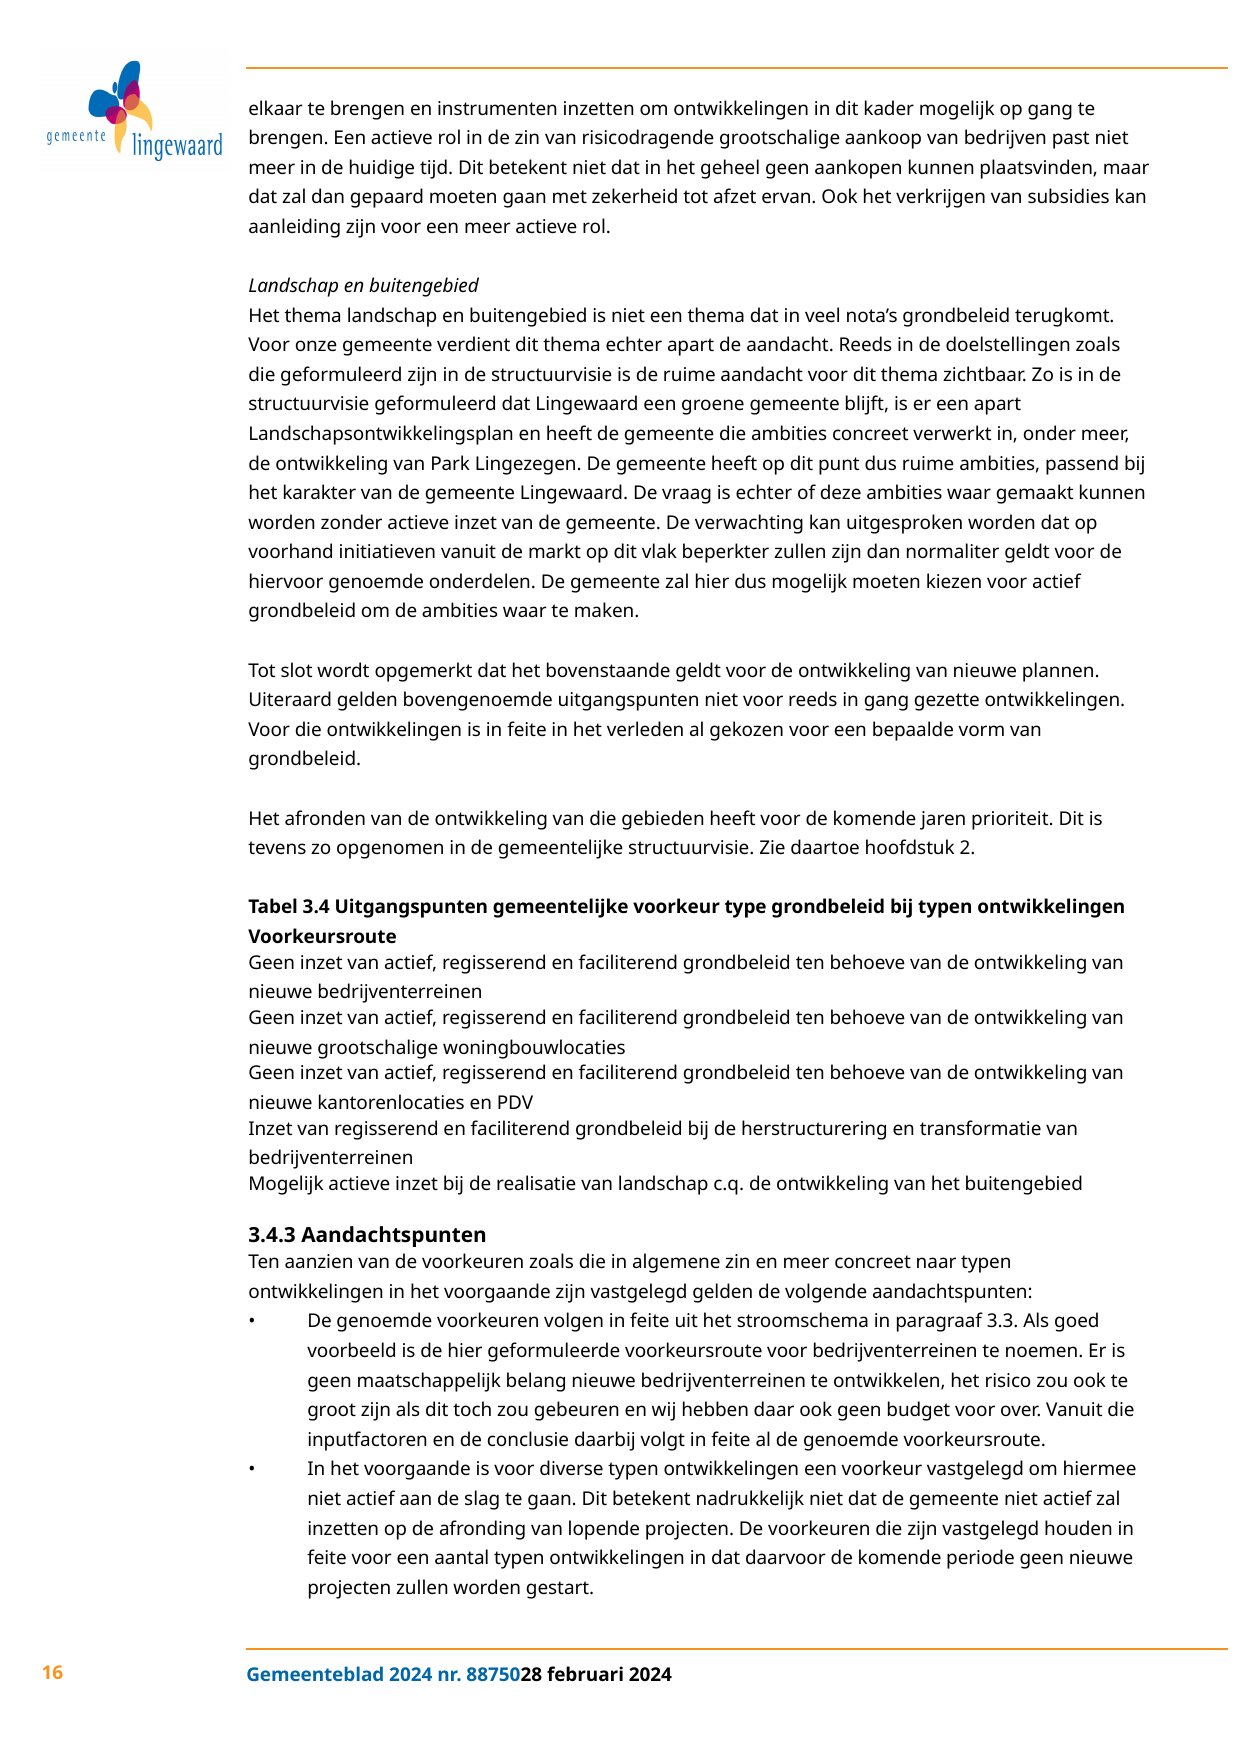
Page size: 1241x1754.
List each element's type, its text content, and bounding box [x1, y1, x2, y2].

text Tabel 3.4 Uitgangspunten gemeentelijke voorkeur type grondbeleid bij typen ontwikkelingen [248, 893, 1152, 919]
text elkaar te brengen en instrumenten inzetten om ontwikkelingen in dit kader mogelijk op gang te brengen. Een actieve rol in de zin van risicodragende grootschalige aankoop van bedrijven past niet meer in de huidige tijd. Dit betekent niet dat in het geheel geen aankopen kunnen plaatsvinden, maar dat zal dan gepaard moeten gaan met zekerheid tot afzet ervan. Ook het verkrijgen van subsidies kan aanleiding zijn voor een meer actieve rol. [248, 95, 1152, 239]
text Ten aanzien van de voorkeuren zoals die in algemene zin en meer concreet naar typen ontwikkelingen in het voorgaande zijn vastgelegd gelden de volgende aandachtspunten: [248, 1248, 1152, 1304]
table_cell Inzet van regisserend en faciliterend grondbeleid bij de herstructurering en transformatie van bedrijventerreinen [248, 1115, 1152, 1170]
table_cell Geen inzet van actief, regisserend en faciliterend grondbeleid ten behoeve van de ontwikkeling van nieuwe grootschalige woningbouwlocaties [248, 1004, 1152, 1059]
list In het voorgaande is voor diverse typen ontwikkelingen een voorkeur vastgelegd om hiermee niet actief aan de slag te gaan. Dit betekent nadrukkelijk niet dat de gemeente niet actief zal inzetten op de afronding van lopende projecten. De voorkeuren die zijn vastgelegd houden in feite voor een aantal typen ontwikkelingen in dat daarvoor de komende periode geen nieuwe projecten zullen worden gestart. [248, 1456, 1152, 1599]
table_cell Geen inzet van actief, regisserend en faciliterend grondbeleid ten behoeve van de ontwikkeling van nieuwe kantorenlocaties en PDV [248, 1060, 1152, 1115]
table_cell Mogelijk actieve inzet bij de realisatie van landschap c.q. de ontwikkeling van het buitengebied [248, 1170, 1152, 1196]
text 3.4.3 Aandachtspunten [248, 1220, 1152, 1248]
text Tot slot wordt opgemerkt dat het bovenstaande geldt voor de ontwikkeling van nieuwe plannen. Uiteraard gelden bovengenoemde uitgangspunten niet voor reeds in gang gezette ontwikkelingen. Voor die ontwikkelingen is in feite in het verleden al gekozen voor een bepaalde vorm van grondbeleid. [248, 657, 1152, 771]
list De genoemde voorkeuren volgen in feite uit het stroomschema in paragraaf 3.3. Als goed voorbeeld is de hier geformuleerde voorkeursroute voor bedrijventerreinen te noemen. Er is geen maatschappelijk belang nieuwe bedrijventerreinen te ontwikkelen, het risico zou ook te groot zijn als dit toch zou gebeuren en wij hebben daar ook geen budget voor over. Vanuit die inputfactoren en de conclusie daarbij volgt in feite al de genoemde voorkeursroute. [248, 1308, 1152, 1452]
table_cell Geen inzet van actief, regisserend en faciliterend grondbeleid ten behoeve van de ontwikkeling van nieuwe bedrijventerreinen [248, 949, 1152, 1004]
text Het thema landschap en buitengebied is niet een thema dat in veel nota’s grondbeleid terugkomt. Voor onze gemeente verdient dit thema echter apart de aandacht. Reeds in de doelstellingen zoals die geformuleerd zijn in de structuurvisie is de ruime aandacht voor dit thema zichtbaar. Zo is in de structuurvisie geformuleerd dat Lingewaard een groene gemeente blijft, is er een apart Landschapsontwikkelingsplan en heeft de gemeente die ambities concreet verwerkt in, onder meer, de ontwikkeling van Park Lingezegen. De gemeente heeft op dit punt dus ruime ambities, passend bij het karakter van de gemeente Lingewaard. De vraag is echter of deze ambities waar gemaakt kunnen worden zonder actieve inzet van de gemeente. De verwachting kan uitgesproken worden dat op voorhand initiatieven vanuit de markt op dit vlak beperkter zullen zijn dan normaliter geldt voor de hiervoor genoemde onderdelen. De gemeente zal hier dus mogelijk moeten kiezen voor actief grondbeleid om de ambities waar te maken. [248, 302, 1152, 623]
text Landschap en buitengebied [248, 272, 1152, 298]
text Het afronden van de ontwikkeling van die gebieden heeft voor de komende jaren prioriteit. Dit is tevens zo opgenomen in de gemeentelijke structuurvisie. Zie daartoe hoofdstuk 2. [248, 805, 1152, 860]
table_header Voorkeursroute [248, 923, 1152, 949]
picture [41, 47, 231, 172]
